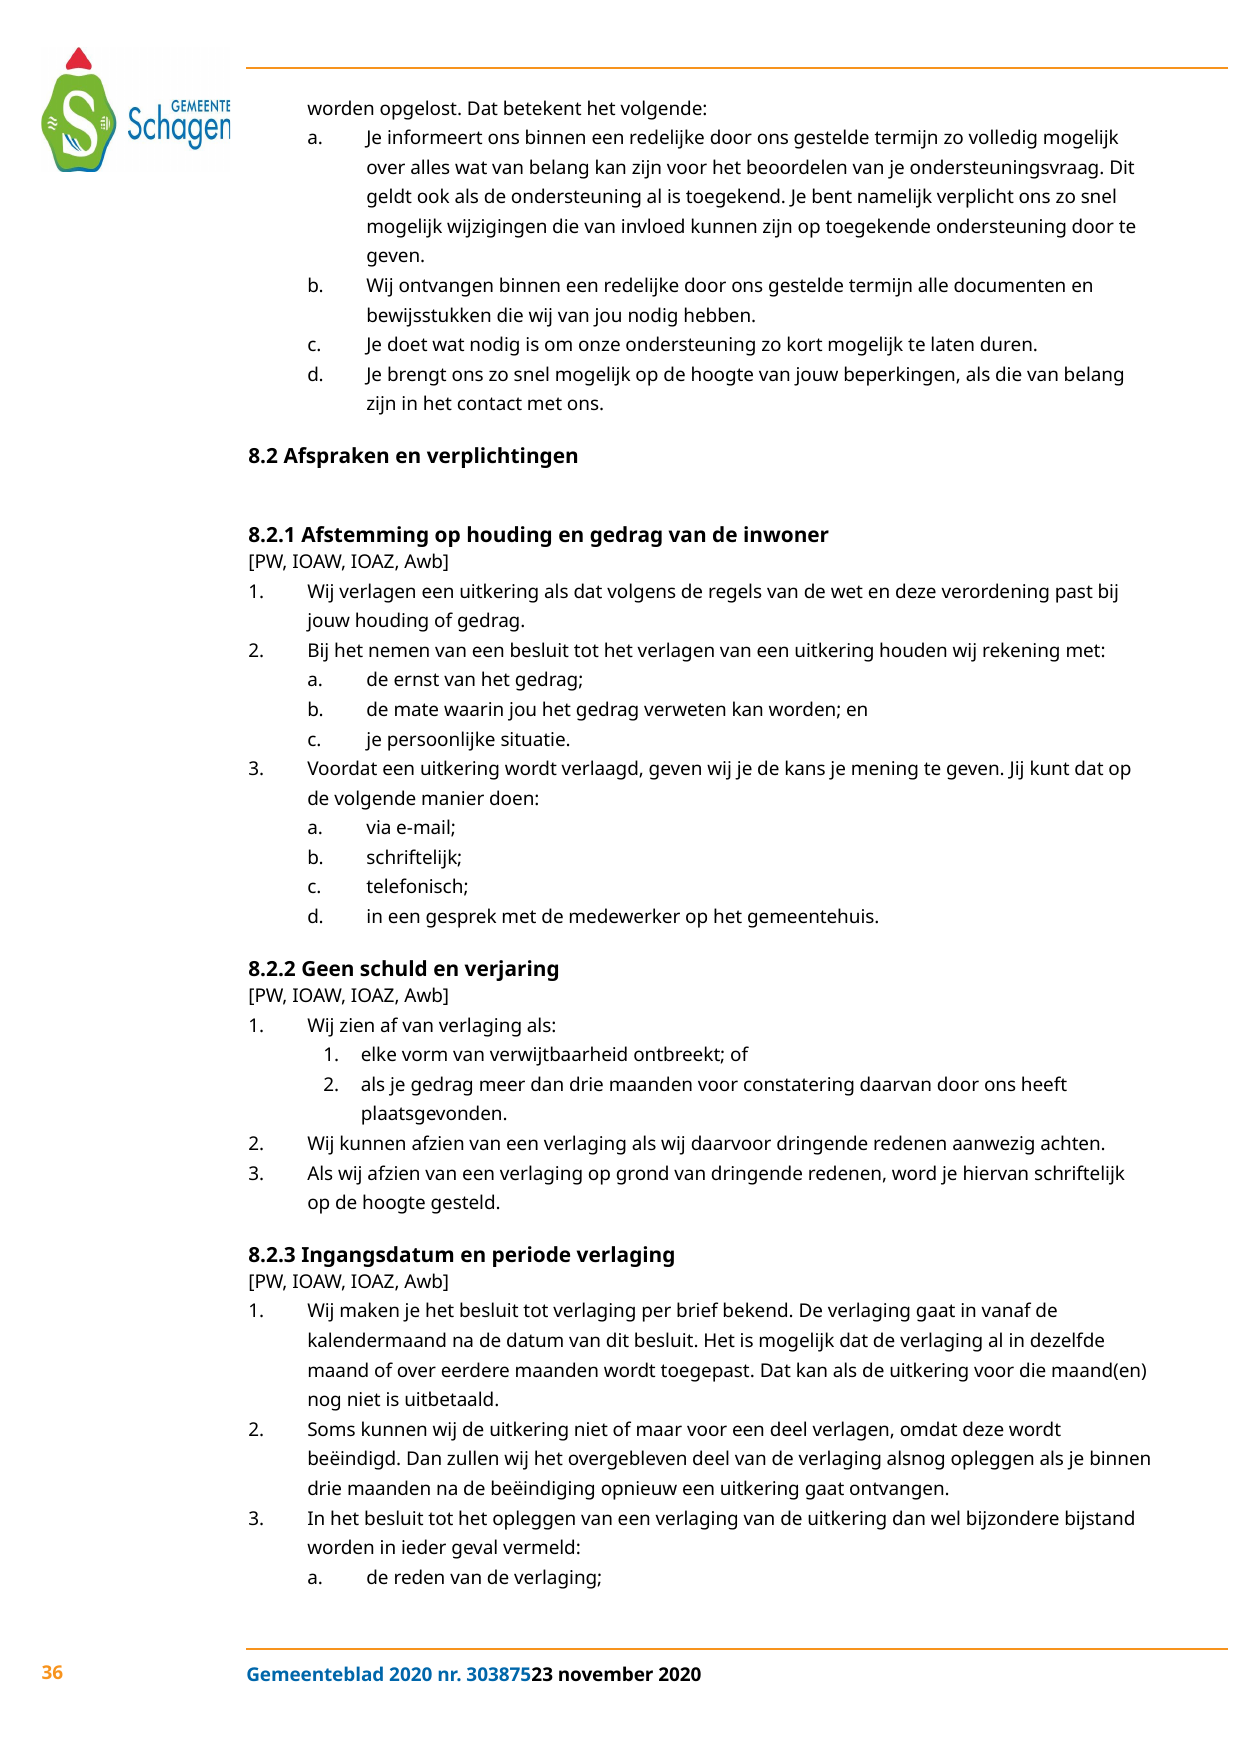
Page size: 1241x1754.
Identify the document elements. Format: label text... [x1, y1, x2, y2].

list worden opgelost. Dat betekent het volgende: [248, 95, 1152, 121]
list de ernst van het gedrag; [307, 667, 1152, 692]
list Als wij afzien van een verlaging op grond van dringende redenen, word je hiervan schriftelijk op de hoogte gesteld. [248, 1160, 1152, 1215]
list Voordat een uitkering wordt verlaagd, geven wij je de kans je mening te geven. Jij kunt dat op de volgende manier doen: [248, 755, 1152, 811]
list Wij ontvangen binnen een redelijke door ons gestelde termijn alle documenten en bewijsstukken die wij van jou nodig hebben. [307, 272, 1152, 328]
list Je informeert ons binnen een redelijke door ons gestelde termijn zo volledig mogelijk over alles wat van belang kan zijn voor het beoordelen van je ondersteuningsvraag. Dit geldt ook als de ondersteuning al is toegekend. Je bent namelijk verplicht ons zo snel mogelijk wijzigingen die van invloed kunnen zijn op toegekende ondersteuning door te geven. [307, 124, 1152, 268]
text 8.2.2 Geen schuld en verjaring [248, 954, 1152, 982]
text [PW, IOAW, IOAZ, Awb] [248, 982, 1152, 1008]
list in een gesprek met de medewerker op het gemeentehuis. [307, 903, 1152, 929]
list Wij verlagen een uitkering als dat volgens de regels van de wet en deze verordening past bij jouw houding of gedrag. [248, 578, 1152, 633]
text 8.2.1 Afstemming op houding en gedrag van de inwoner [248, 520, 1152, 548]
list elke vorm van verwijtbaarheid ontbreekt; of [323, 1041, 1152, 1067]
list Soms kunnen wij de uitkering niet of maar voor een deel verlagen, omdat deze wordt beëindigd. Dan zullen wij het overgebleven deel van de verlaging alsnog opleggen als je binnen drie maanden na de beëindiging opnieuw een uitkering gaat ontvangen. [248, 1416, 1152, 1501]
list Je doet wat nodig is om onze ondersteuning zo kort mogelijk te laten duren. [307, 331, 1152, 357]
picture [41, 47, 231, 172]
list Wij zien af van verlaging als: [248, 1012, 1152, 1037]
list schriftelijk; [307, 844, 1152, 870]
list Je brengt ons zo snel mogelijk op de hoogte van jouw beperkingen, als die van belang zijn in het contact met ons. [307, 361, 1152, 416]
list Wij kunnen afzien van een verlaging als wij daarvoor dringende redenen aanwezig achten. [248, 1130, 1152, 1156]
text [PW, IOAW, IOAZ, Awb] [248, 1268, 1152, 1294]
list Wij maken je het besluit tot verlaging per brief bekend. De verlaging gaat in vanaf de kalendermaand na de datum van dit besluit. Het is mogelijk dat de verlaging al in dezelfde maand of over eerdere maanden wordt toegepast. Dat kan als de uitkering voor die maand(en) nog niet is uitbetaald. [248, 1298, 1152, 1412]
list de mate waarin jou het gedrag verweten kan worden; en [307, 696, 1152, 722]
list de reden van de verlaging; [307, 1564, 1152, 1590]
list telefonisch; [307, 874, 1152, 899]
text 8.2 Afspraken en verplichtingen [248, 441, 1152, 469]
list via e-mail; [307, 814, 1152, 840]
text [PW, IOAW, IOAZ, Awb] [248, 548, 1152, 574]
list Bij het nemen van een besluit tot het verlagen van een uitkering houden wij rekening met: [248, 637, 1152, 663]
list als je gedrag meer dan drie maanden voor constatering daarvan door ons heeft plaatsgevonden. [323, 1071, 1152, 1126]
text 8.2.3 Ingangsdatum en periode verlaging [248, 1240, 1152, 1268]
list je persoonlijke situatie. [307, 726, 1152, 752]
list In het besluit tot het opleggen van een verlaging van de uitkering dan wel bijzondere bijstand worden in ieder geval vermeld: [248, 1505, 1152, 1560]
